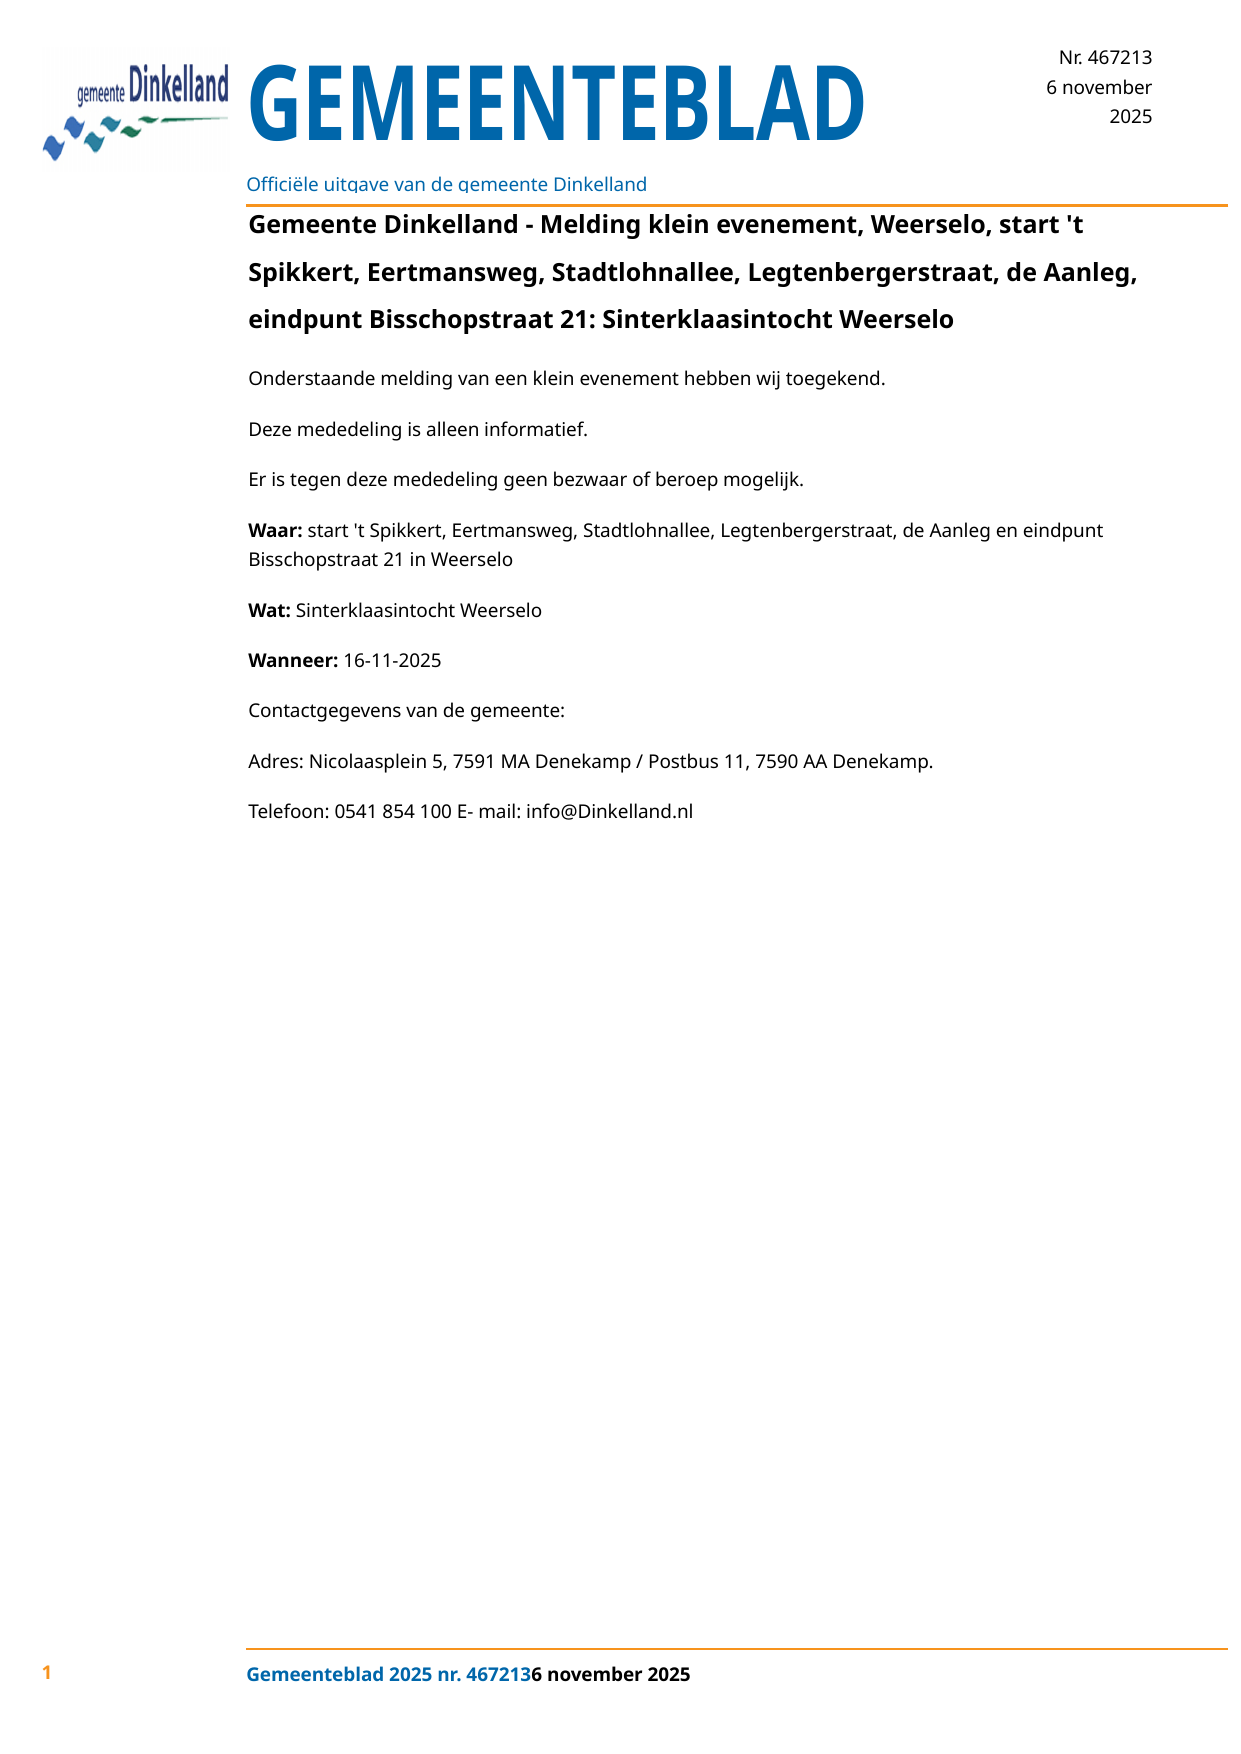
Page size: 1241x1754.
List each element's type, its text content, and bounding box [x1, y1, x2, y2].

picture [41, 47, 231, 172]
text Gemeente Dinkelland - Melding klein evenement, Weerselo, start 't Spikkert, Eertmansweg, Stadtlohnallee, Legtenbergerstraat, de Aanleg, eindpunt Bisschopstraat 21: Sinterklaasintocht Weerselo [248, 207, 1152, 336]
text Onderstaande melding van een klein evenement hebben wij toegekend. [248, 366, 1152, 391]
text Er is tegen deze mededeling geen bezwaar of beroep mogelijk. [248, 466, 1152, 492]
text Wat: Sinterklaasintocht Weerselo [248, 597, 1152, 622]
text Contactgegevens van de gemeente: [248, 698, 1152, 723]
text Telefoon: 0541 854 100 E- mail: info@Dinkelland.nl [248, 798, 1152, 824]
text Waar: start 't Spikkert, Eertmansweg, Stadtlohnallee, Legtenbergerstraat, de Aanleg en eindpunt Bisschopstraat 21 in Weerselo [248, 517, 1152, 572]
text Adres: Nicolaasplein 5, 7591 MA Denekamp / Postbus 11, 7590 AA Denekamp. [248, 748, 1152, 774]
text Deze mededeling is alleen informatief. [248, 416, 1152, 442]
text Wanneer: 16-11-2025 [248, 647, 1152, 673]
